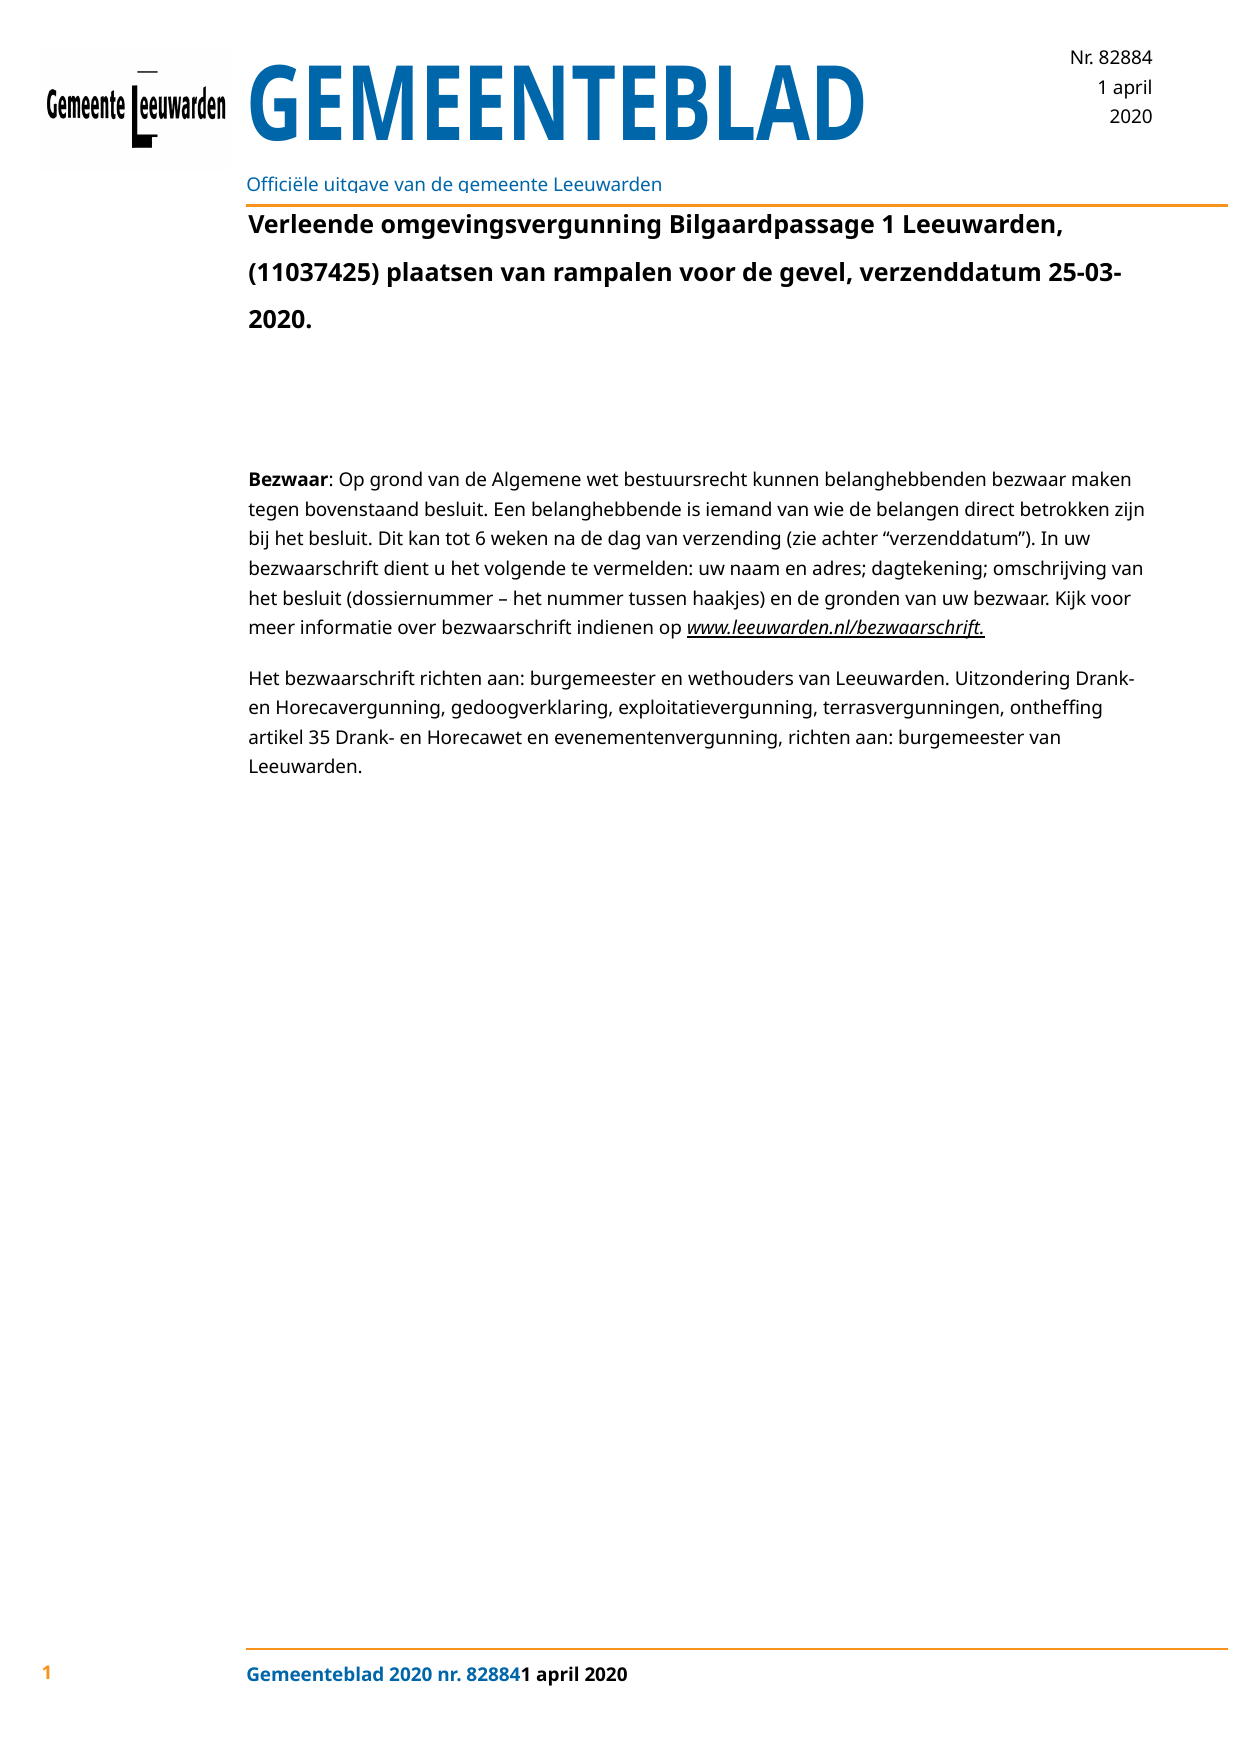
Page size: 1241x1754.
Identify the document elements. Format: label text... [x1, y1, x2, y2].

picture [41, 47, 231, 172]
text Het bezwaarschrift richten aan: burgemeester en wethouders van Leeuwarden. Uitzondering Drank- en Horecavergunning, gedoogverklaring, exploitatievergunning, terrasvergunningen, ontheffing artikel 35 Drank- en Horecawet en evenementenvergunning, richten aan: burgemeester van Leeuwarden. [248, 665, 1152, 779]
text Verleende omgevingsvergunning Bilgaardpassage 1 Leeuwarden, (11037425) plaatsen van rampalen voor de gevel, verzenddatum 25-03-2020. [248, 207, 1152, 336]
text Bezwaar: Op grond van de Algemene wet bestuursrecht kunnen belanghebbenden bezwaar maken tegen bovenstaand besluit. Een belanghebbende is iemand van wie de belangen direct betrokken zijn bij het besluit. Dit kan tot 6 weken na de dag van verzending (zie achter “verzenddatum”). In uw bezwaarschrift dient u het volgende te vermelden: uw naam en adres; dagtekening; omschrijving van het besluit (dossiernummer – het nummer tussen haakjes) en de gronden van uw bezwaar. Kijk voor meer informatie over bezwaarschrift indienen op www.leeuwarden.nl/bezwaarschrift. [248, 466, 1152, 640]
